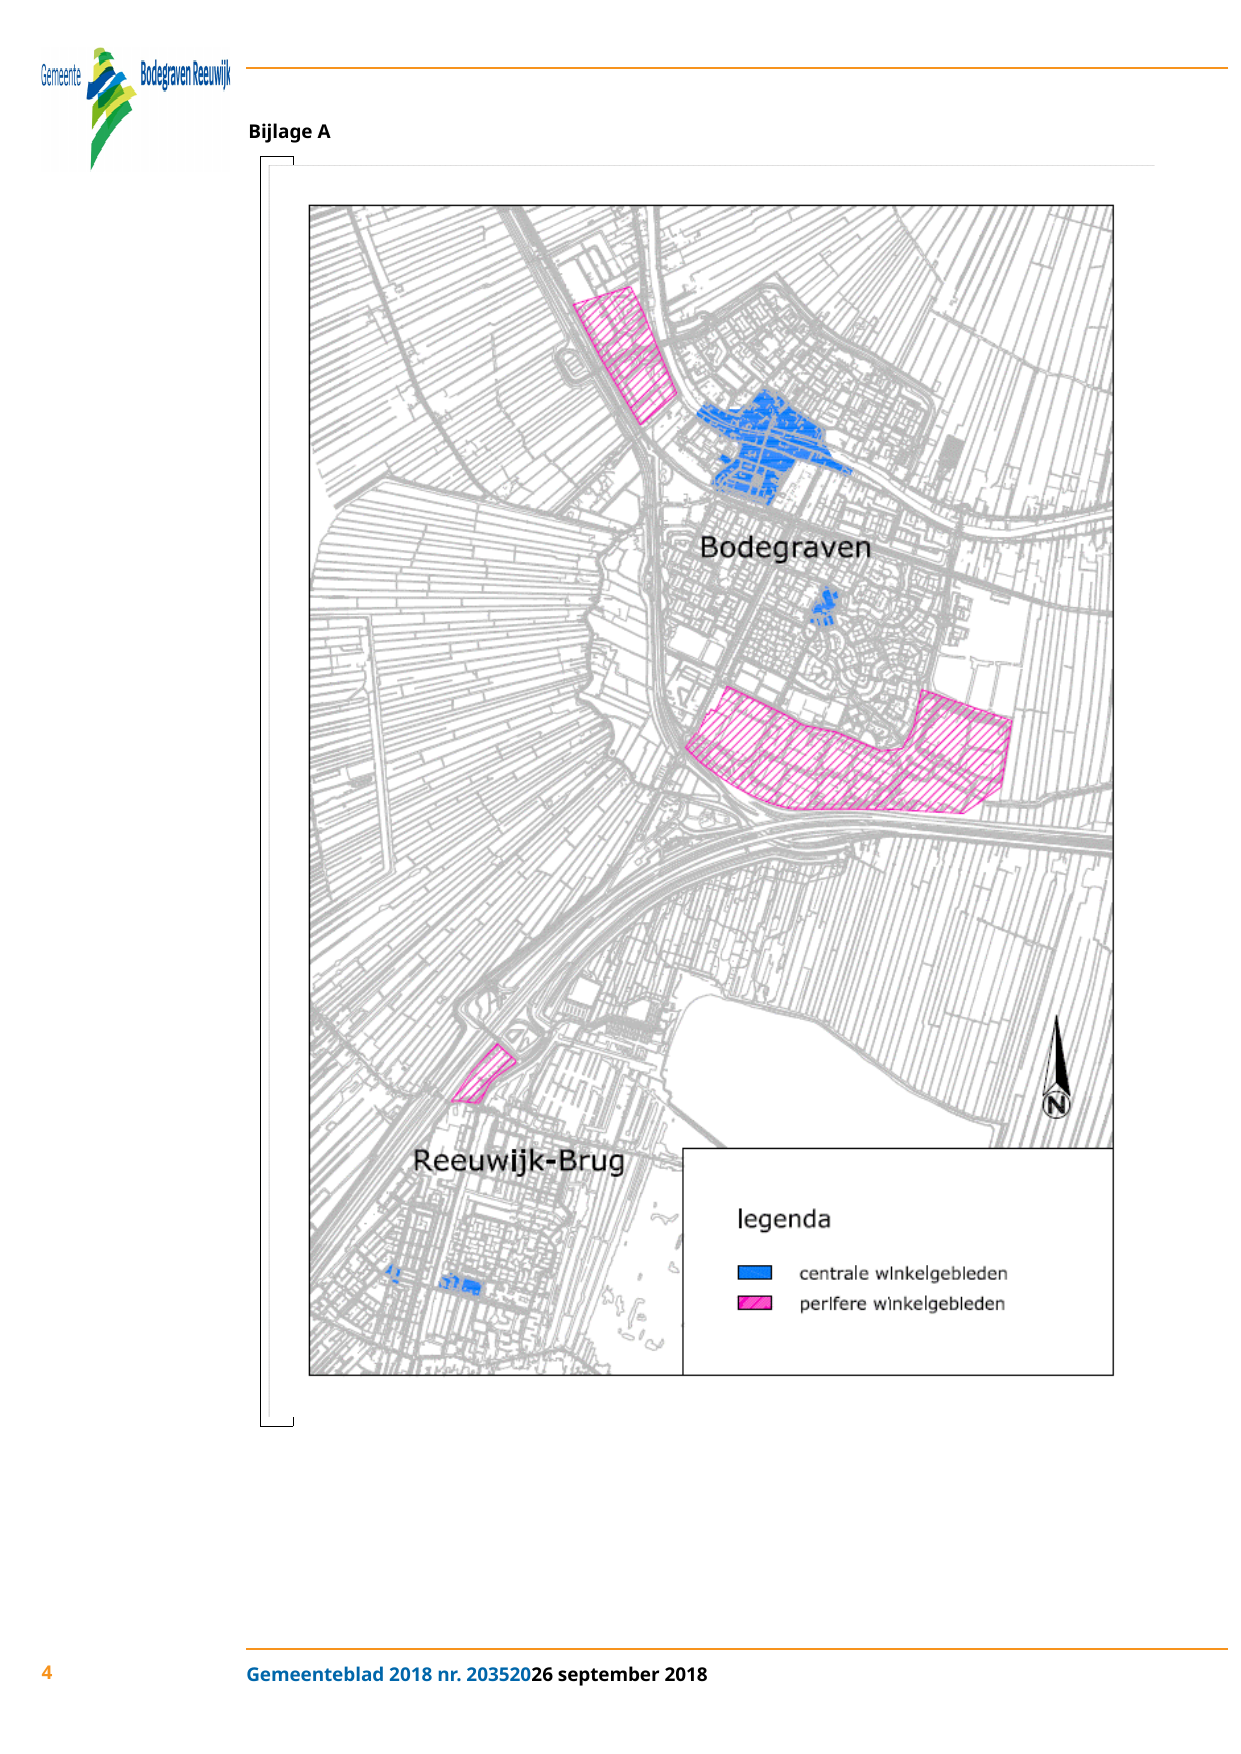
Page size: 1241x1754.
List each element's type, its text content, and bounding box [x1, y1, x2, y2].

text Bijlage A [248, 116, 1152, 144]
picture [268, 165, 1155, 1417]
picture [41, 47, 231, 172]
